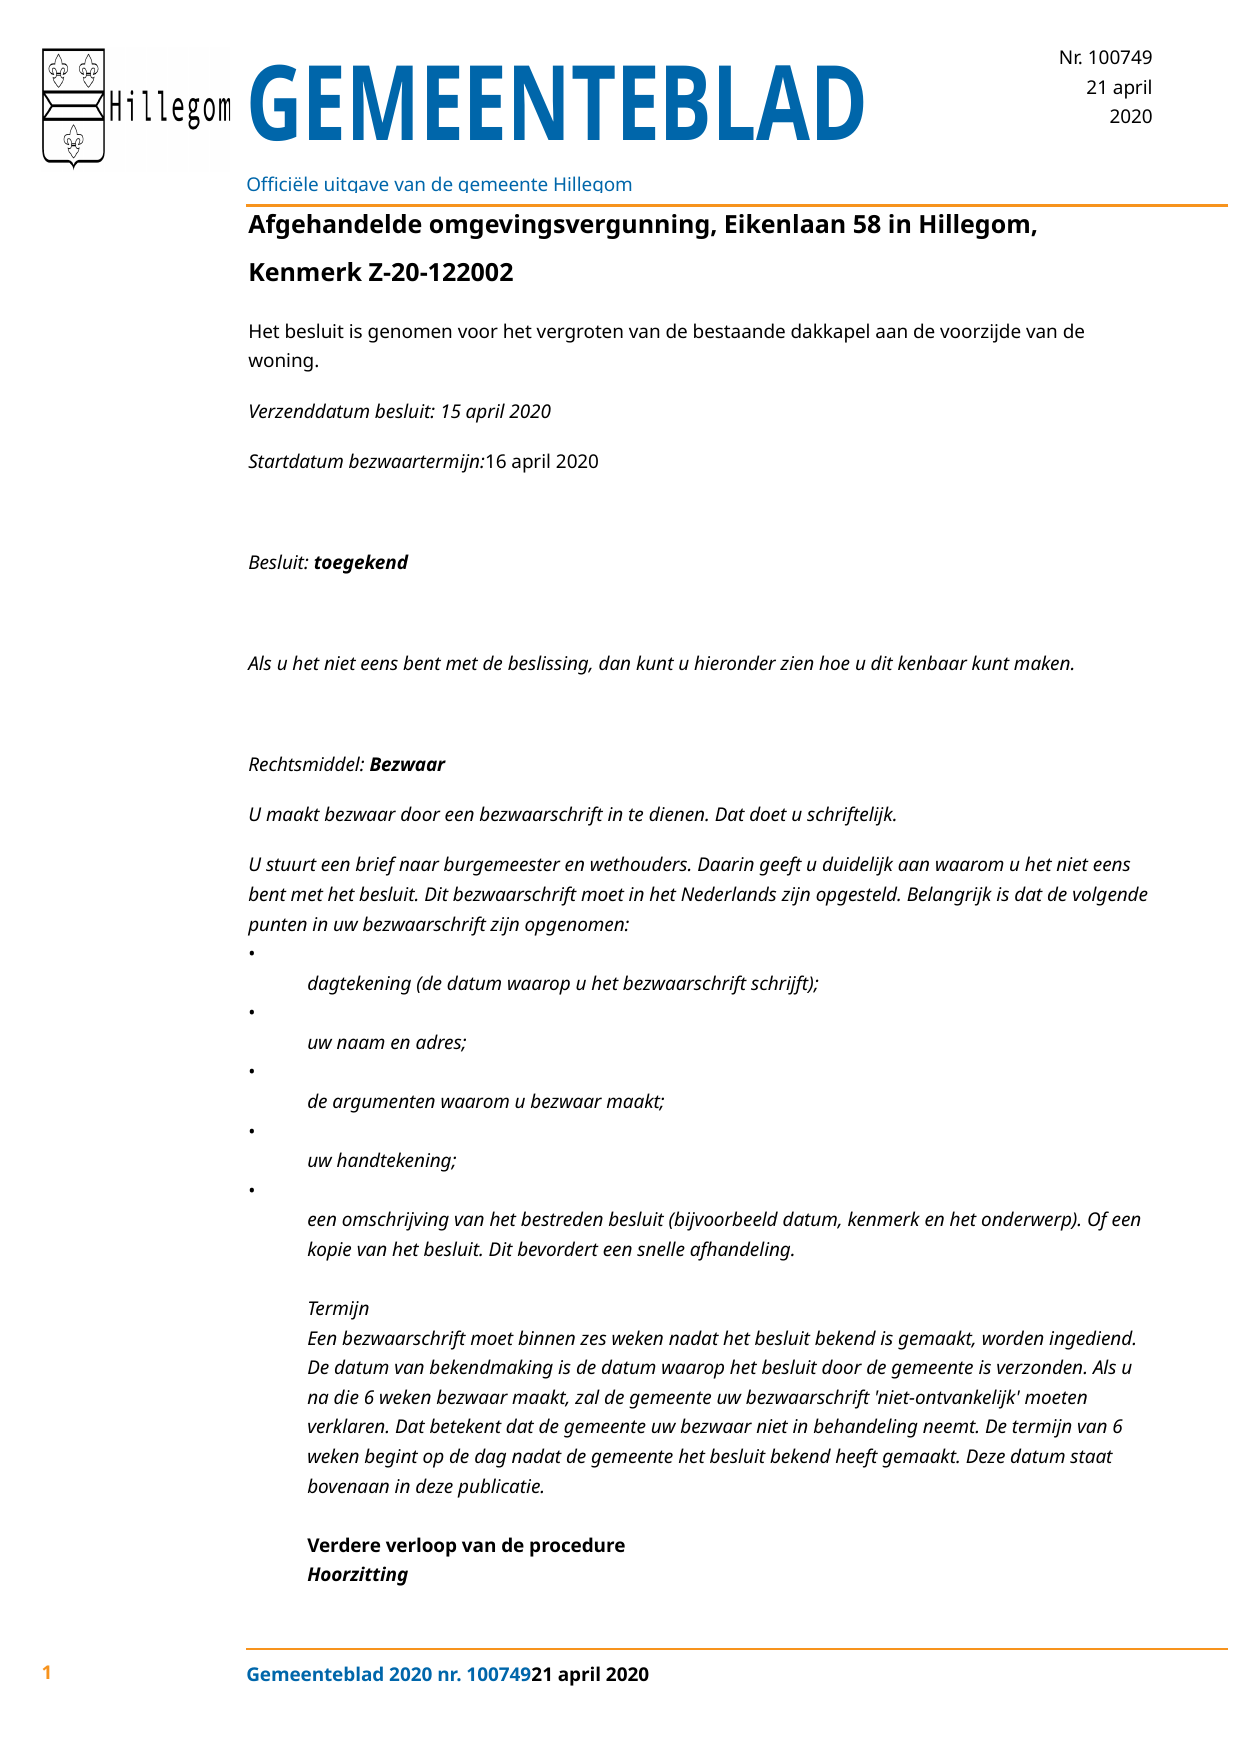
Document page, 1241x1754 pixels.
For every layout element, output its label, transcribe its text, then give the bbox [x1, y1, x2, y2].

list uw handtekening; [248, 1147, 1152, 1173]
list Hoorzitting [248, 1562, 1152, 1587]
list Termijn [248, 1295, 1152, 1321]
text Verzenddatum besluit: 15 april 2020 [248, 398, 1152, 424]
text Besluit: toegekend [248, 549, 1152, 575]
text U maakt bezwaar door een bezwaarschrift in te dienen. Dat doet u schriftelijk. [248, 801, 1152, 827]
text U stuurt een brief naar burgemeester en wethouders. Daarin geeft u duidelijk aan waarom u het niet eens bent met het besluit. Dit bezwaarschrift moet in het Nederlands zijn opgesteld. Belangrijk is dat de volgende punten in uw bezwaarschrift zijn opgenomen: [248, 852, 1152, 937]
list Verdere verloop van de procedure [248, 1532, 1152, 1558]
text Afgehandelde omgevingsvergunning, Eikenlaan 58 in Hillegom, Kenmerk Z-20-122002 [248, 207, 1152, 288]
text Als u het niet eens bent met de beslissing, dan kunt u hieronder zien hoe u dit kenbaar kunt maken. [248, 650, 1152, 676]
list een omschrijving van het bestreden besluit (bijvoorbeeld datum, kenmerk en het onderwerp). Of een kopie van het besluit. Dit bevordert een snelle afhandeling. [248, 1207, 1152, 1262]
list uw naam en adres; [248, 1029, 1152, 1055]
text Startdatum bezwaartermijn:16 april 2020 [248, 448, 1152, 474]
picture [41, 47, 231, 172]
text Rechtsmiddel: Bezwaar [248, 751, 1152, 777]
list dagtekening (de datum waarop u het bezwaarschrift schrijft); [248, 970, 1152, 996]
list de argumenten waarom u bezwaar maakt; [248, 1088, 1152, 1114]
text Het besluit is genomen voor het vergroten van de bestaande dakkapel aan de voorzijde van de woning. [248, 318, 1152, 373]
list Een bezwaarschrift moet binnen zes weken nadat het besluit bekend is gemaakt, worden ingediend. De datum van bekendmaking is de datum waarop het besluit door de gemeente is verzonden. Als u na die 6 weken bezwaar maakt, zal de gemeente uw bezwaarschrift 'niet-ontvankelijk' moeten verklaren. Dat betekent dat de gemeente uw bezwaar niet in behandeling neemt. De termijn van 6 weken begint op de dag nadat de gemeente het besluit bekend heeft gemaakt. Deze datum staat bovenaan in deze publicatie. [248, 1325, 1152, 1499]
